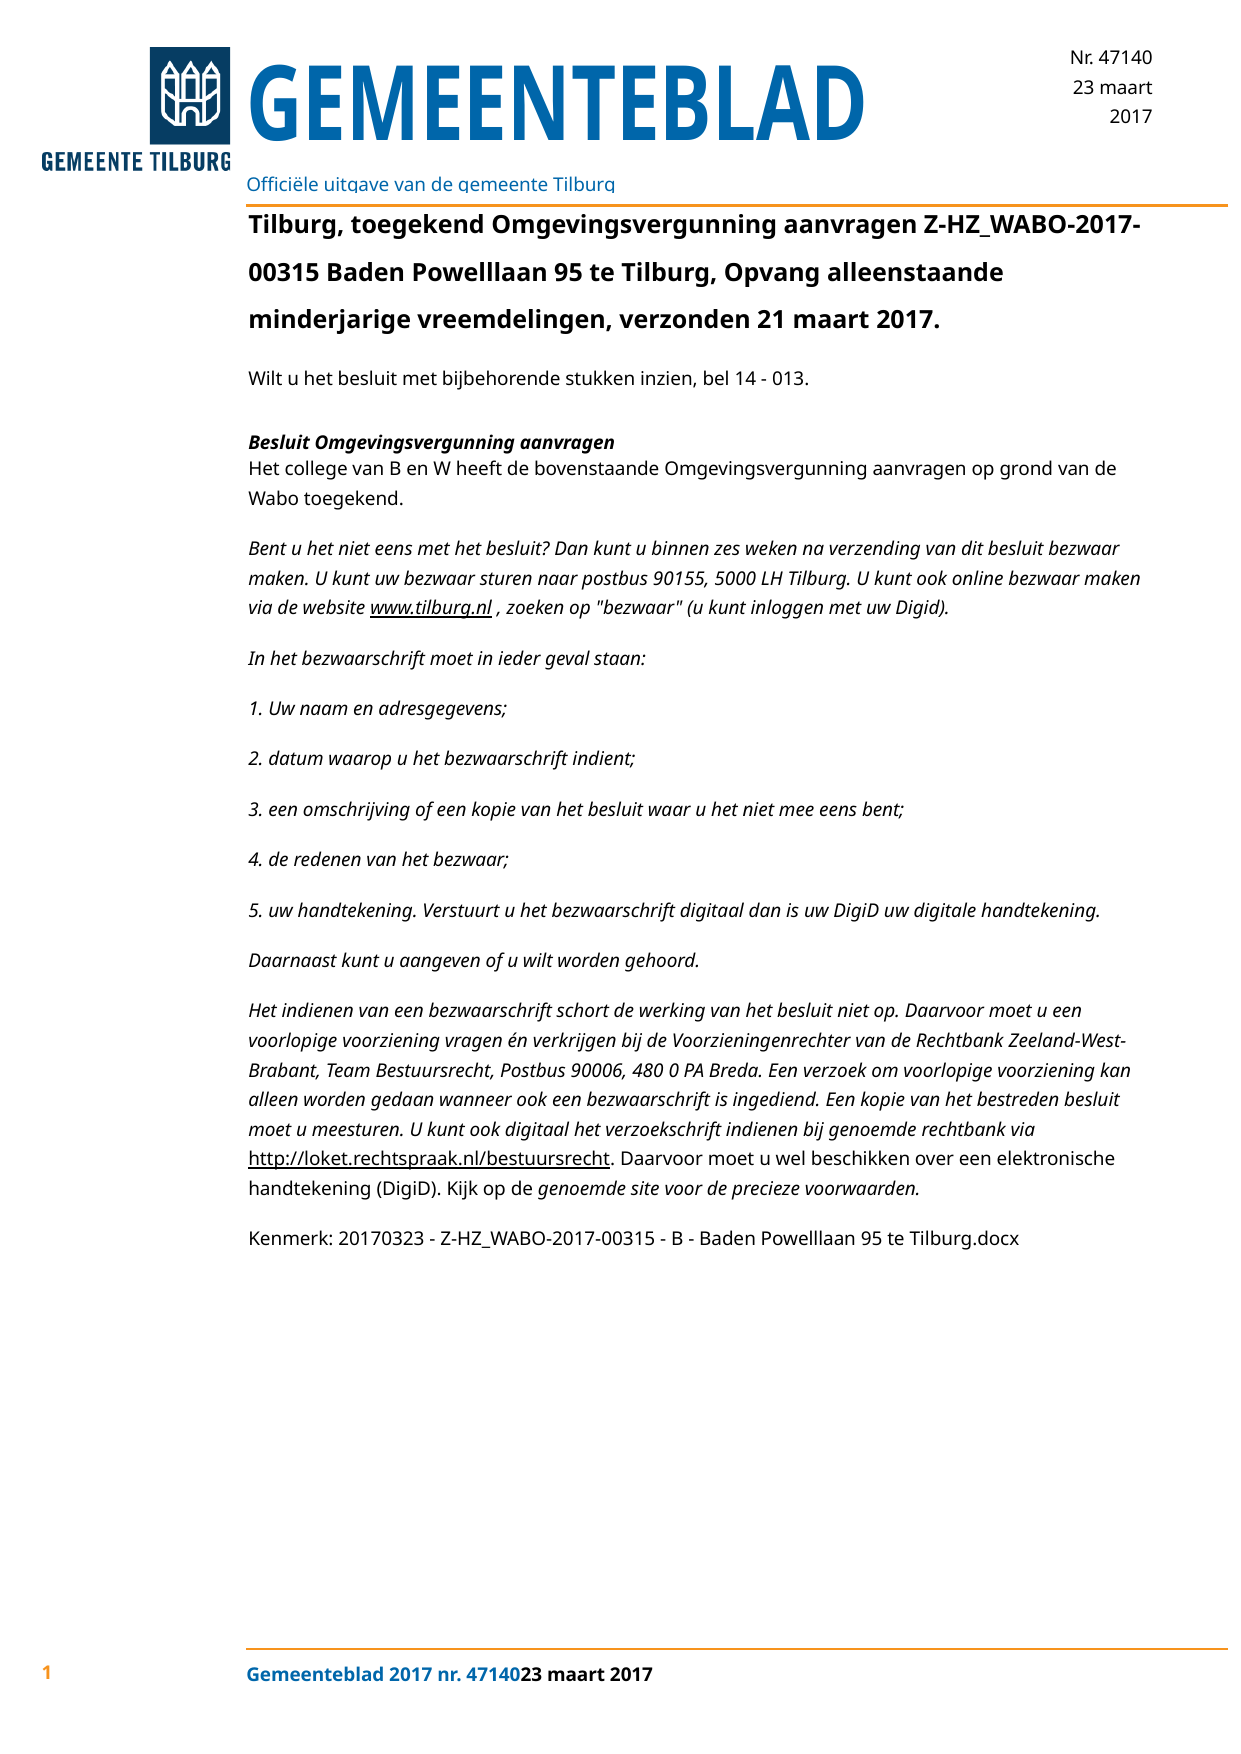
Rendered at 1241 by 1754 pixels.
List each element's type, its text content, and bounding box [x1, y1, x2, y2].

text Tilburg, toegekend Omgevingsvergunning aanvragen Z-HZ_WABO-2017-00315 Baden Powelllaan 95 te Tilburg, Opvang alleenstaande minderjarige vreemdelingen, verzonden 21 maart 2017. [248, 207, 1152, 336]
text Daarnaast kunt u aangeven of u wilt worden gehoord. [248, 947, 1152, 973]
picture [41, 47, 231, 172]
text Kenmerk: 20170323 - Z-HZ_WABO-2017-00315 - B - Baden Powelllaan 95 te Tilburg.docx [248, 1226, 1152, 1251]
text Besluit Omgevingsvergunning aanvragen [248, 429, 1152, 455]
text 5. uw handtekening. Verstuurt u het bezwaarschrift digitaal dan is uw DigiD uw digitale handtekening. [248, 897, 1152, 923]
text 4. de redenen van het bezwaar; [248, 846, 1152, 872]
text 2. datum waarop u het bezwaarschrift indient; [248, 746, 1152, 771]
text 3. een omschrijving of een kopie van het besluit waar u het niet mee eens bent; [248, 796, 1152, 822]
text Wilt u het besluit met bijbehorende stukken inzien, bel 14 - 013. [248, 366, 1152, 391]
text Het college van B en W heeft de bovenstaande Omgevingsvergunning aanvragen op grond van de Wabo toegekend. [248, 455, 1152, 511]
text 1. Uw naam en adresgegevens; [248, 695, 1152, 721]
text Het indienen van een bezwaarschrift schort de werking van het besluit niet op. Daarvoor moet u een voorlopige voorziening vragen én verkrijgen bij de Voorzieningenrechter van de Rechtbank Zeeland-West-Brabant, Team Bestuursrecht, Postbus 90006, 480 0 PA Breda. Een verzoek om voorlopige voorziening kan alleen worden gedaan wanneer ook een bezwaarschrift is ingediend. Een kopie van het bestreden besluit moet u meesturen. U kunt ook digitaal het verzoekschrift indienen bij genoemde rechtbank via http://loket.rechtspraak.nl/bestuursrecht. Daarvoor moet u wel beschikken over een elektronische handtekening (DigiD). Kijk op de genoemde site voor de precieze voorwaarden. [248, 998, 1152, 1201]
text In het bezwaarschrift moet in ieder geval staan: [248, 645, 1152, 671]
text Bent u het niet eens met het besluit? Dan kunt u binnen zes weken na verzending van dit besluit bezwaar maken. U kunt uw bezwaar sturen naar postbus 90155, 5000 LH Tilburg. U kunt ook online bezwaar maken via de website www.tilburg.nl , zoeken op "bezwaar" (u kunt inloggen met uw Digid). [248, 535, 1152, 620]
